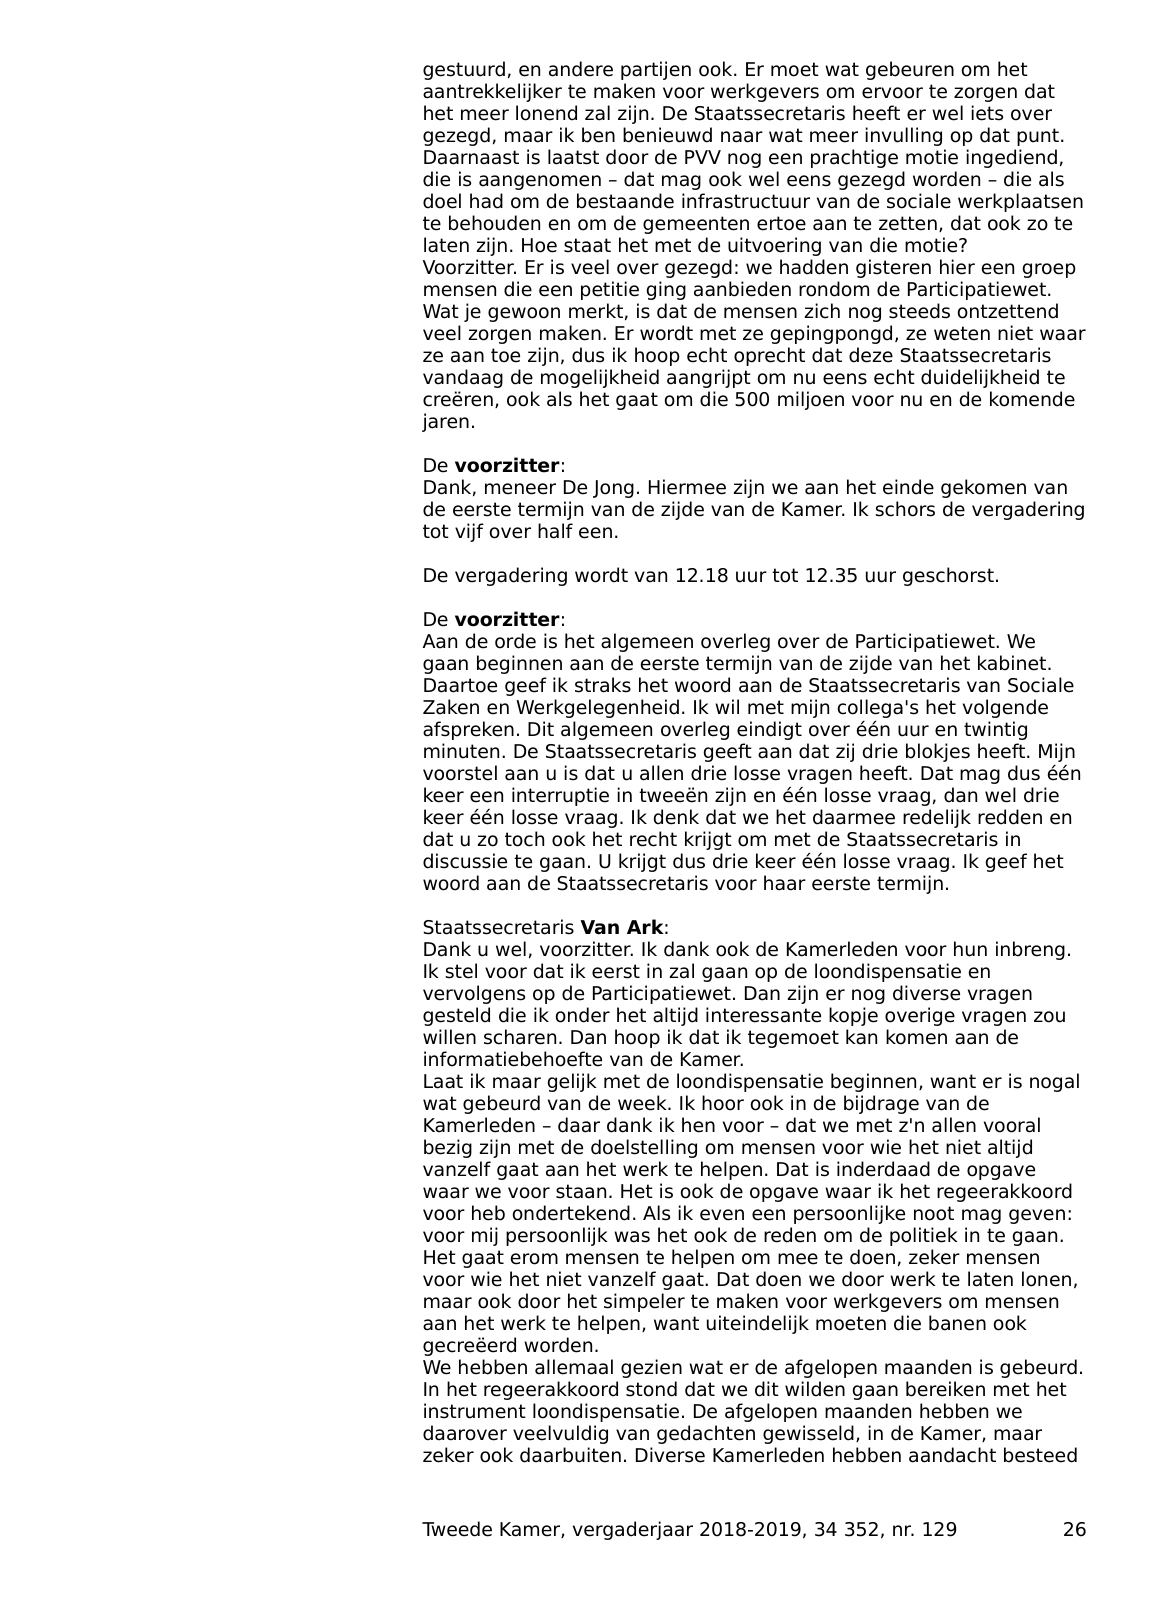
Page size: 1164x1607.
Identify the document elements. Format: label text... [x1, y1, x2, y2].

text Voorzitter. Er is veel over gezegd: we hadden gisteren hier een groep mensen die een petitie ging aanbieden rondom de Participatiewet. Wat je gewoon merkt, is dat de mensen zich nog steeds ontzettend veel zorgen maken. Er wordt met ze gepingpongd, ze weten niet waar ze aan toe zijn, dus ik hoop echt oprecht dat deze Staatssecretaris vandaag de mogelijkheid aangrijpt om nu eens echt duidelijkheid te creëren, ook als het gaat om die 500 miljoen voor nu en de komende jaren. [422, 257, 1087, 433]
text Dank, meneer De Jong. Hiermee zijn we aan het einde gekomen van de eerste termijn van de zijde van de Kamer. Ik schors de vergadering tot vijf over half een. [422, 477, 1087, 543]
text De vergadering wordt van 12.18 uur tot 12.35 uur geschorst. [422, 565, 1087, 587]
text Staatssecretaris Van Ark: [422, 917, 1087, 939]
text gestuurd, en andere partijen ook. Er moet wat gebeuren om het aantrekkelijker te maken voor werkgevers om ervoor te zorgen dat het meer lonend zal zijn. De Staatssecretaris heeft er wel iets over gezegd, maar ik ben benieuwd naar wat meer invulling op dat punt. Daarnaast is laatst door de PVV nog een prachtige motie ingediend, die is aangenomen – dat mag ook wel eens gezegd worden – die als doel had om de bestaande infrastructuur van de sociale werkplaatsen te behouden en om de gemeenten ertoe aan te zetten, dat ook zo te laten zijn. Hoe staat het met de uitvoering van die motie? [422, 59, 1087, 257]
text De voorzitter: [422, 455, 1087, 477]
text We hebben allemaal gezien wat er de afgelopen maanden is gebeurd. In het regeerakkoord stond dat we dit wilden gaan bereiken met het instrument loondispensatie. De afgelopen maanden hebben we daarover veelvuldig van gedachten gewisseld, in de Kamer, maar zeker ook daarbuiten. Diverse Kamerleden hebben aandacht besteed [422, 1357, 1087, 1467]
text Dank u wel, voorzitter. Ik dank ook de Kamerleden voor hun inbreng. Ik stel voor dat ik eerst in zal gaan op de loondispensatie en vervolgens op de Participatiewet. Dan zijn er nog diverse vragen gesteld die ik onder het altijd interessante kopje overige vragen zou willen scharen. Dan hoop ik dat ik tegemoet kan komen aan de informatiebehoefte van de Kamer. [422, 939, 1087, 1071]
text Aan de orde is het algemeen overleg over de Participatiewet. We gaan beginnen aan de eerste termijn van de zijde van het kabinet. Daartoe geef ik straks het woord aan de Staatssecretaris van Sociale Zaken en Werkgelegenheid. Ik wil met mijn collega's het volgende afspreken. Dit algemeen overleg eindigt over één uur en twintig minuten. De Staatssecretaris geeft aan dat zij drie blokjes heeft. Mijn voorstel aan u is dat u allen drie losse vragen heeft. Dat mag dus één keer een interruptie in tweeën zijn en één losse vraag, dan wel drie keer één losse vraag. Ik denk dat we het daarmee redelijk redden en dat u zo toch ook het recht krijgt om met de Staatssecretaris in discussie te gaan. U krijgt dus drie keer één losse vraag. Ik geef het woord aan de Staatssecretaris voor haar eerste termijn. [422, 631, 1087, 895]
text Laat ik maar gelijk met de loondispensatie beginnen, want er is nogal wat gebeurd van de week. Ik hoor ook in de bijdrage van de Kamerleden – daar dank ik hen voor – dat we met z'n allen vooral bezig zijn met de doelstelling om mensen voor wie het niet altijd vanzelf gaat aan het werk te helpen. Dat is inderdaad de opgave waar we voor staan. Het is ook de opgave waar ik het regeerakkoord voor heb ondertekend. Als ik even een persoonlijke noot mag geven: voor mij persoonlijk was het ook de reden om de politiek in te gaan. Het gaat erom mensen te helpen om mee te doen, zeker mensen voor wie het niet vanzelf gaat. Dat doen we door werk te laten lonen, maar ook door het simpeler te maken voor werkgevers om mensen aan het werk te helpen, want uiteindelijk moeten die banen ook gecreëerd worden. [422, 1071, 1087, 1357]
text De voorzitter: [422, 609, 1087, 631]
